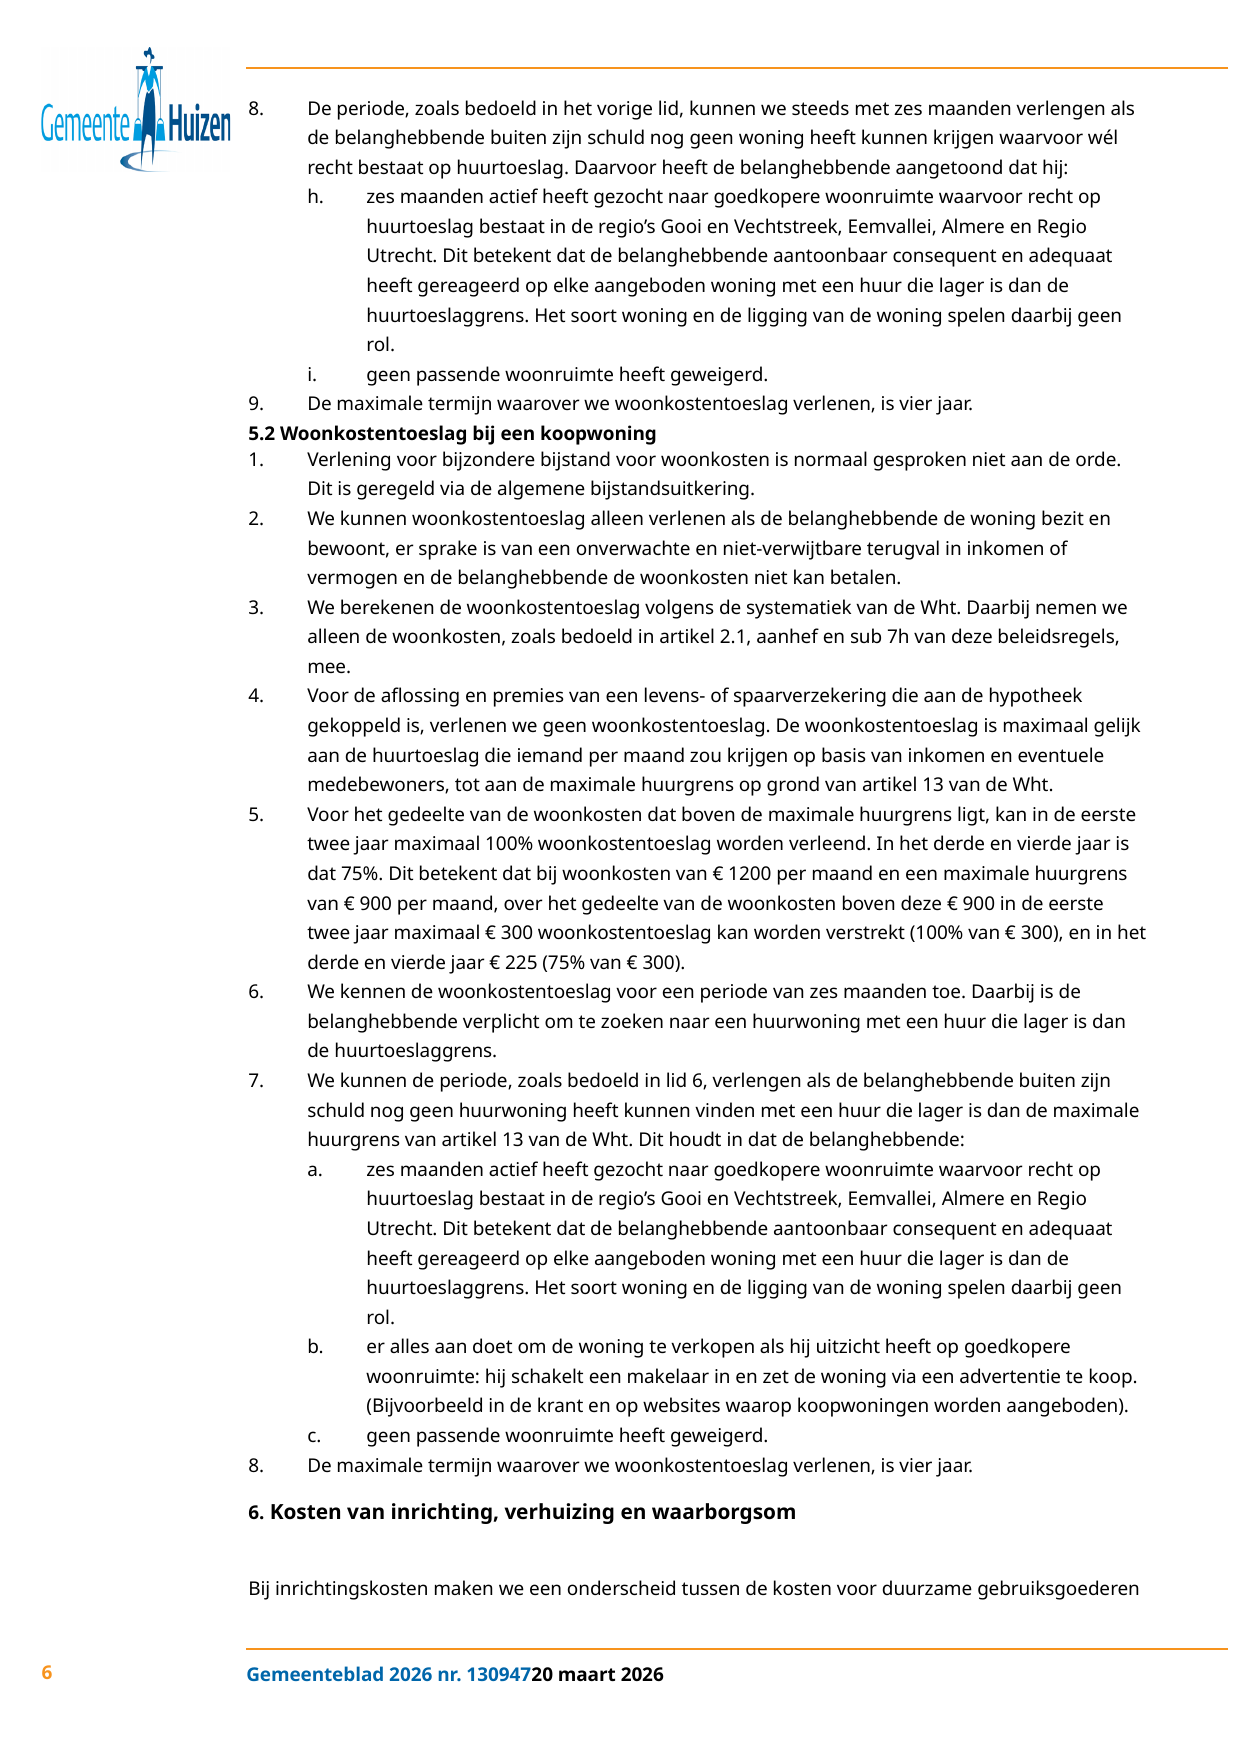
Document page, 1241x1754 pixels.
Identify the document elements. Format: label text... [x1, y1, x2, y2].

list Voor de aflossing en premies van een levens- of spaarverzekering die aan de hypotheek gekoppeld is, verlenen we geen woonkostentoeslag. De woonkostentoeslag is maximaal gelijk aan de huurtoeslag die iemand per maand zou krijgen op basis van inkomen en eventuele medebewoners, tot aan de maximale huurgrens op grond van artikel 13 van de Wht. [248, 683, 1152, 797]
list Verlening voor bijzondere bijstand voor woonkosten is normaal gesproken niet aan de orde. Dit is geregeld via de algemene bijstandsuitkering. [248, 446, 1152, 501]
text Bij inrichtingskosten maken we een onderscheid tussen de kosten voor duurzame gebruiksgoederen [248, 1575, 1152, 1601]
list geen passende woonruimte heeft geweigerd. [307, 361, 1152, 387]
list De maximale termijn waarover we woonkostentoeslag verlenen, is vier jaar. [248, 391, 1152, 416]
list We berekenen de woonkostentoeslag volgens de systematiek van de Wht. Daarbij nemen we alleen de woonkosten, zoals bedoeld in artikel 2.1, aanhef en sub 7h van deze beleidsregels, mee. [248, 594, 1152, 679]
list zes maanden actief heeft gezocht naar goedkopere woonruimte waarvoor recht op huurtoeslag bestaat in de regio’s Gooi en Vechtstreek, Eemvallei, Almere en Regio Utrecht. Dit betekent dat de belanghebbende aantoonbaar consequent en adequaat heeft gereageerd op elke aangeboden woning met een huur die lager is dan de huurtoeslaggrens. Het soort woning en de ligging van de woning spelen daarbij geen rol. [307, 183, 1152, 357]
picture [41, 47, 231, 172]
text 6. Kosten van inrichting, verhuizing en waarborgsom [248, 1497, 1152, 1526]
list er alles aan doet om de woning te verkopen als hij uitzicht heeft op goedkopere woonruimte: hij schakelt een makelaar in en zet de woning via een advertentie te koop. (Bijvoorbeeld in de krant en op websites waarop koopwoningen worden aangeboden). [307, 1333, 1152, 1418]
list We kunnen de periode, zoals bedoeld in lid 6, verlengen als de belanghebbende buiten zijn schuld nog geen huurwoning heeft kunnen vinden met een huur die lager is dan de maximale huurgrens van artikel 13 van de Wht. Dit houdt in dat de belanghebbende: [248, 1067, 1152, 1152]
list We kunnen woonkostentoeslag alleen verlenen als de belanghebbende de woning bezit en bewoont, er sprake is van een onverwachte en niet-verwijtbare terugval in inkomen of vermogen en de belanghebbende de woonkosten niet kan betalen. [248, 505, 1152, 590]
list We kennen de woonkostentoeslag voor een periode van zes maanden toe. Daarbij is de belanghebbende verplicht om te zoeken naar een huurwoning met een huur die lager is dan de huurtoeslaggrens. [248, 978, 1152, 1063]
list De maximale termijn waarover we woonkostentoeslag verlenen, is vier jaar. [248, 1452, 1152, 1477]
list Voor het gedeelte van de woonkosten dat boven de maximale huurgrens ligt, kan in de eerste twee jaar maximaal 100% woonkostentoeslag worden verleend. In het derde en vierde jaar is dat 75%. Dit betekent dat bij woonkosten van € 1200 per maand en een maximale huurgrens van € 900 per maand, over het gedeelte van de woonkosten boven deze € 900 in de eerste twee jaar maximaal € 300 woonkostentoeslag kan worden verstrekt (100% van € 300), en in het derde en vierde jaar € 225 (75% van € 300). [248, 801, 1152, 974]
list De periode, zoals bedoeld in het vorige lid, kunnen we steeds met zes maanden verlengen als de belanghebbende buiten zijn schuld nog geen woning heeft kunnen krijgen waarvoor wél recht bestaat op huurtoeslag. Daarvoor heeft de belanghebbende aangetoond dat hij: [248, 95, 1152, 180]
list geen passende woonruimte heeft geweigerd. [307, 1422, 1152, 1448]
list zes maanden actief heeft gezocht naar goedkopere woonruimte waarvoor recht op huurtoeslag bestaat in de regio’s Gooi en Vechtstreek, Eemvallei, Almere en Regio Utrecht. Dit betekent dat de belanghebbende aantoonbaar consequent en adequaat heeft gereageerd op elke aangeboden woning met een huur die lager is dan de huurtoeslaggrens. Het soort woning en de ligging van de woning spelen daarbij geen rol. [307, 1156, 1152, 1329]
text 5.2 Woonkostentoeslag bij een koopwoning [248, 420, 1152, 446]
